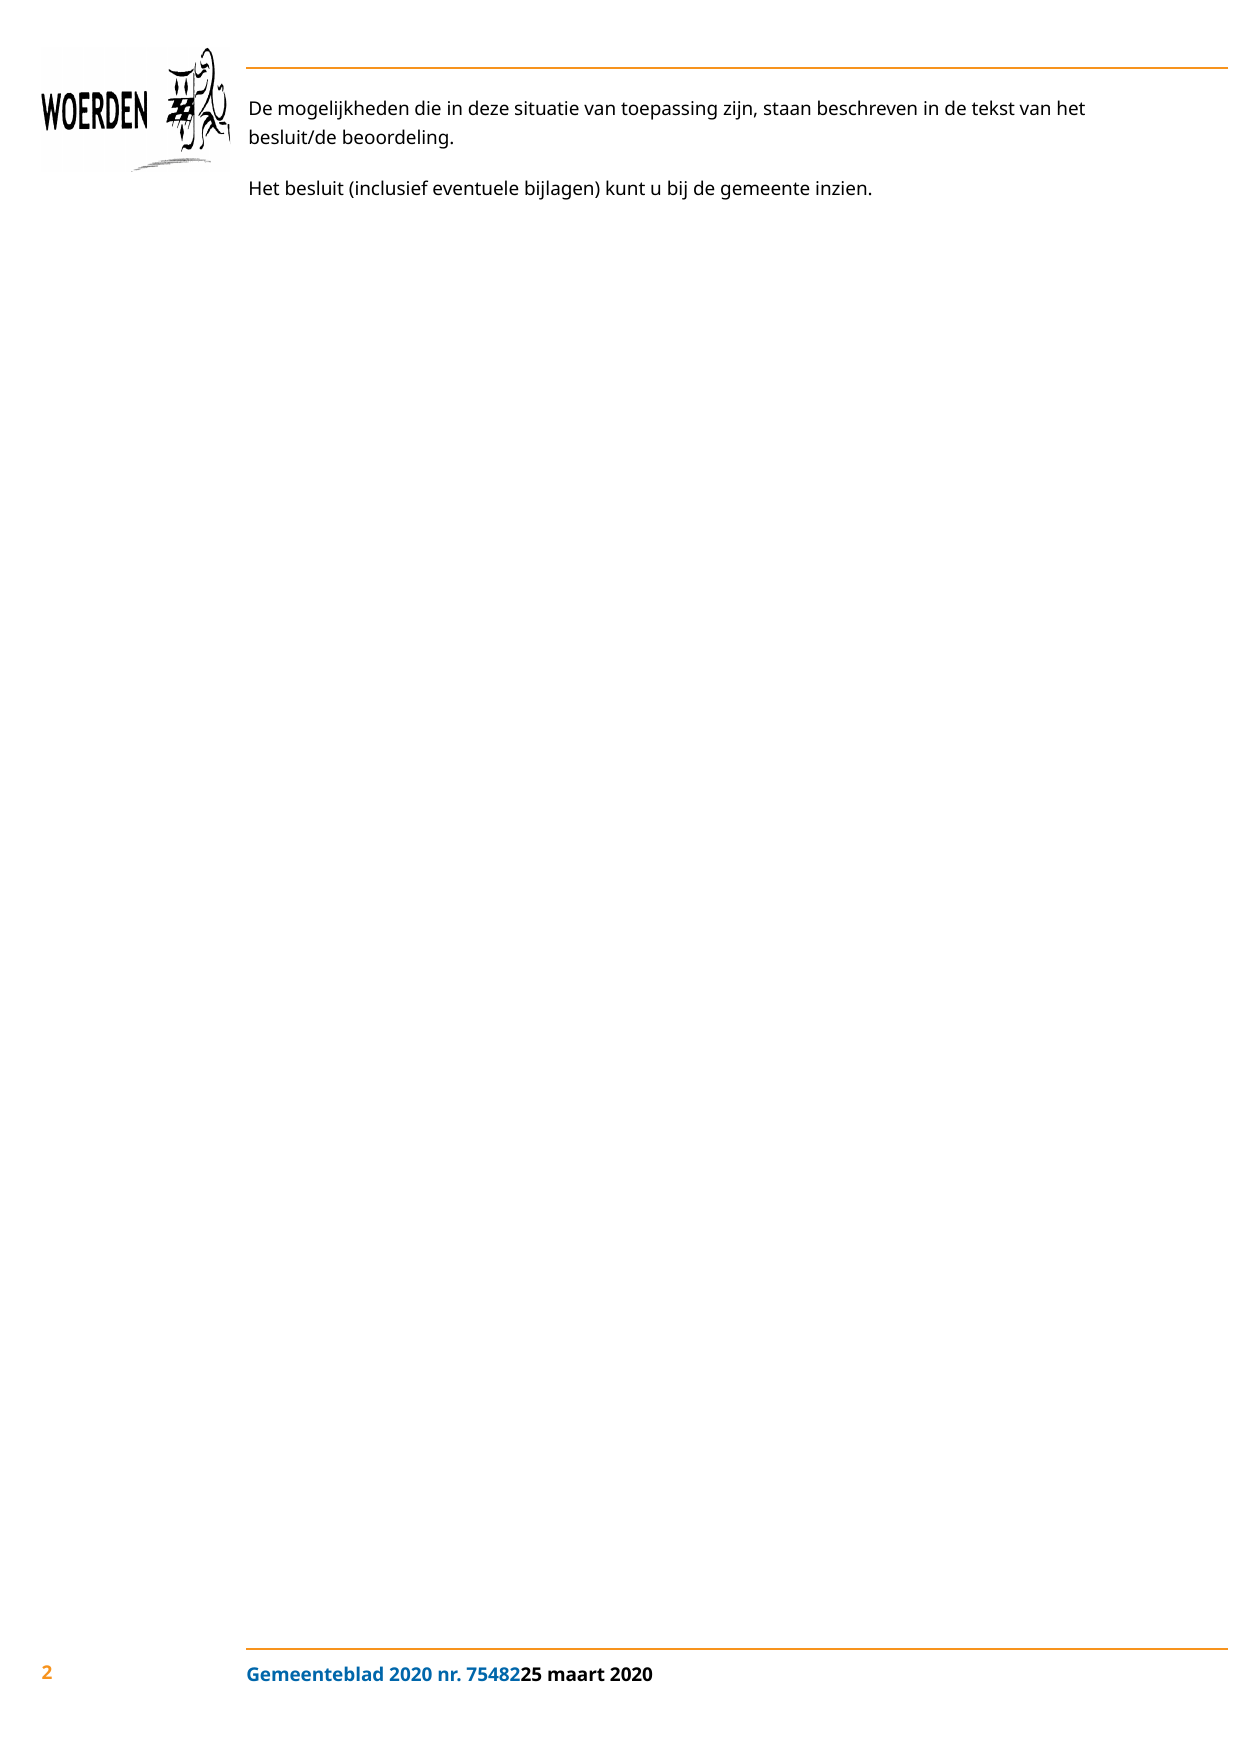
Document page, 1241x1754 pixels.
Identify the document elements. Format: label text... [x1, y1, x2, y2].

picture [41, 47, 231, 172]
text Het besluit (inclusief eventuele bijlagen) kunt u bij de gemeente inzien. [248, 175, 1152, 201]
text De mogelijkheden die in deze situatie van toepassing zijn, staan beschreven in de tekst van het besluit/de beoordeling. [248, 95, 1152, 150]
